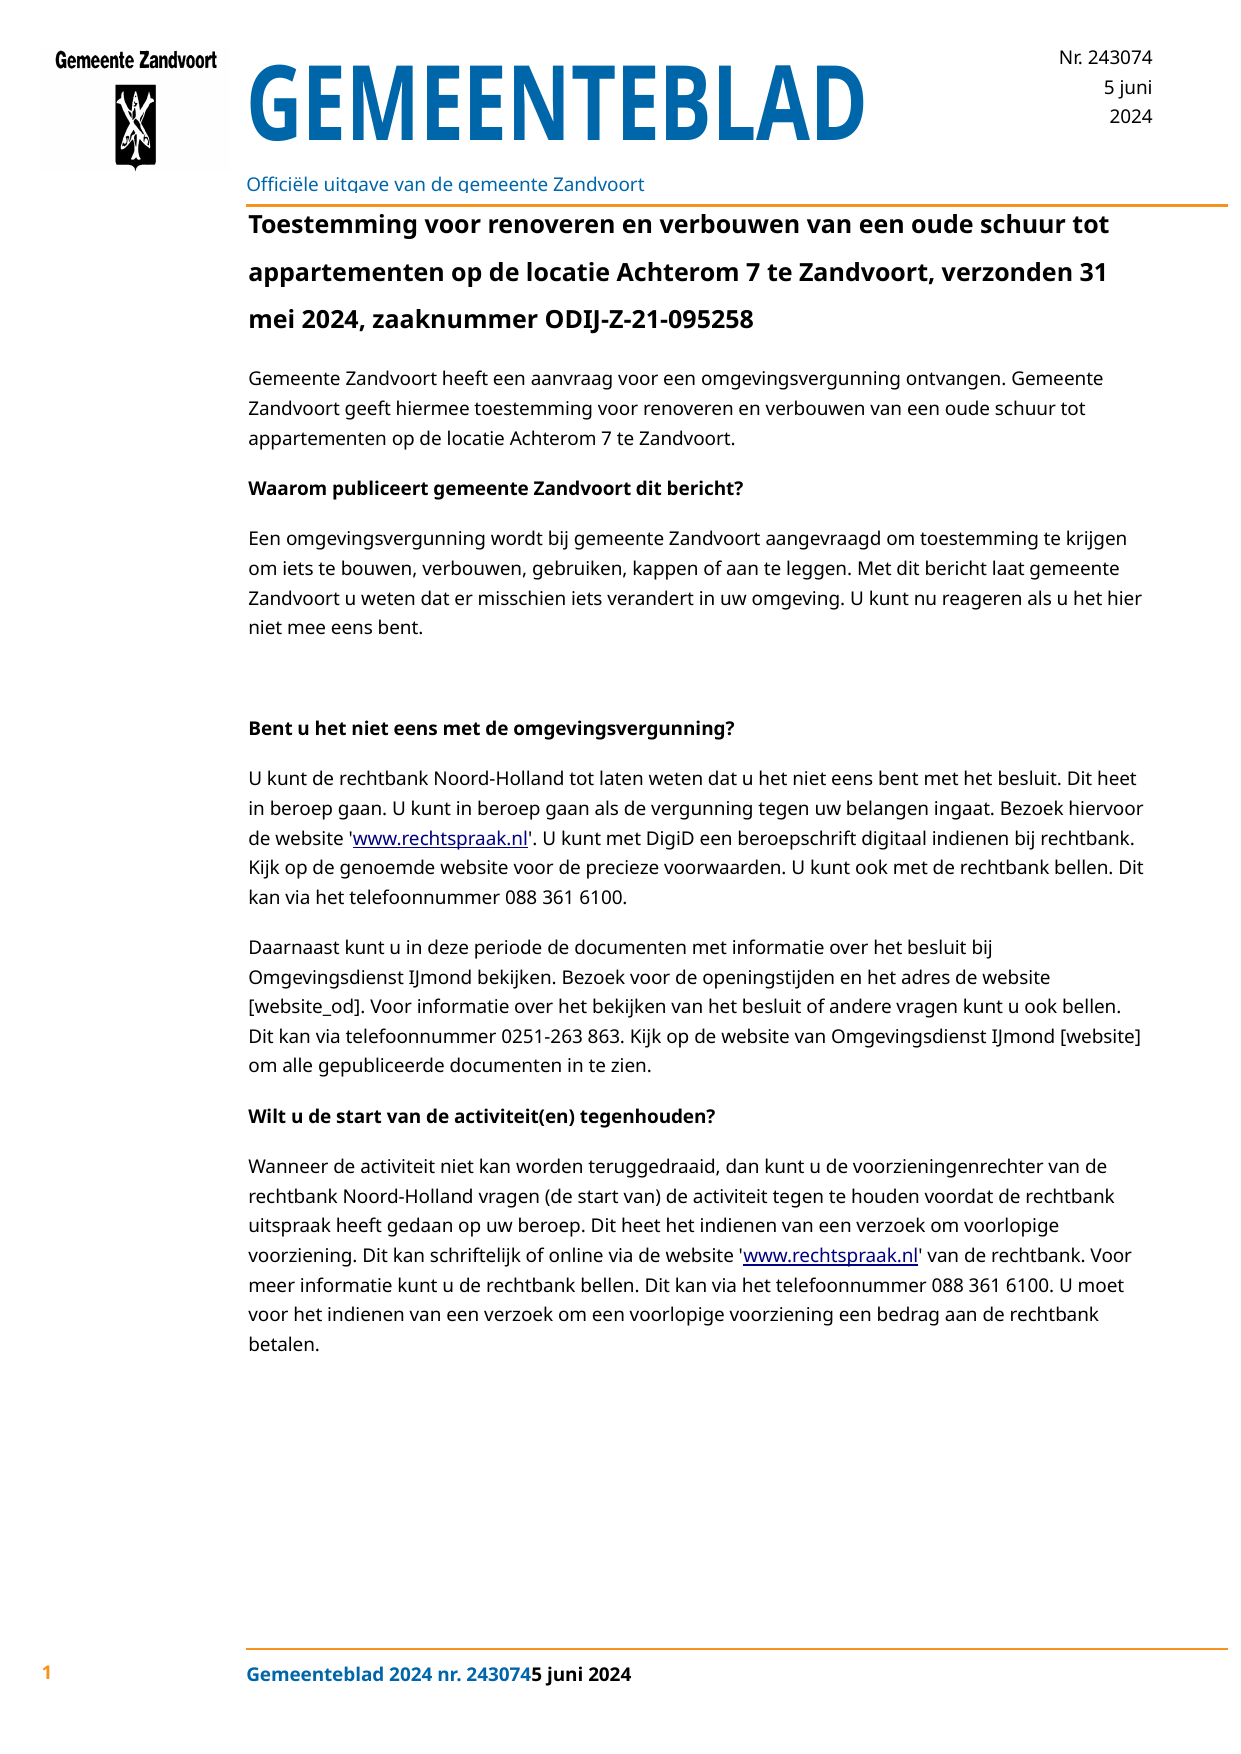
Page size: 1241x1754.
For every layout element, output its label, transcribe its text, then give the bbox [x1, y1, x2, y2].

text Een omgevingsvergunning wordt bij gemeente Zandvoort aangevraagd om toestemming te krijgen om iets te bouwen, verbouwen, gebruiken, kappen of aan te leggen. Met dit bericht laat gemeente Zandvoort u weten dat er misschien iets verandert in uw omgeving. U kunt nu reageren als u het hier niet mee eens bent. [248, 526, 1152, 640]
text Wanneer de activiteit niet kan worden teruggedraaid, dan kunt u de voorzieningenrechter van de rechtbank Noord-Holland vragen (de start van) de activiteit tegen te houden voordat de rechtbank uitspraak heeft gedaan op uw beroep. Dit heet het indienen van een verzoek om voorlopige voorziening. Dit kan schriftelijk of online via de website 'www.rechtspraak.nl' van de rechtbank. Voor meer informatie kunt u de rechtbank bellen. Dit kan via het telefoonnummer 088 361 6100. U moet voor het indienen van een verzoek om een voorlopige voorziening een bedrag aan de rechtbank betalen. [248, 1153, 1152, 1357]
text Gemeente Zandvoort heeft een aanvraag voor een omgevingsvergunning ontvangen. Gemeente Zandvoort geeft hiermee toestemming voor renoveren en verbouwen van een oude schuur tot appartementen op de locatie Achterom 7 te Zandvoort. [248, 366, 1152, 450]
text Bent u het niet eens met de omgevingsvergunning? [248, 715, 1152, 741]
text Waarom publiceert gemeente Zandvoort dit bericht? [248, 475, 1152, 501]
text Daarnaast kunt u in deze periode de documenten met informatie over het besluit bij Omgevingsdienst IJmond bekijken. Bezoek voor de openingstijden en het adres de website [website_od]. Voor informatie over het bekijken van het besluit of andere vragen kunt u ook bellen. Dit kan via telefoonnummer 0251-263 863. Kijk op de website van Omgevingsdienst IJmond [website] om alle gepubliceerde documenten in te zien. [248, 934, 1152, 1078]
text Wilt u de start van de activiteit(en) tegenhouden? [248, 1103, 1152, 1129]
text U kunt de rechtbank Noord-Holland tot laten weten dat u het niet eens bent met het besluit. Dit heet in beroep gaan. U kunt in beroep gaan als de vergunning tegen uw belangen ingaat. Bezoek hiervoor de website 'www.rechtspraak.nl'. U kunt met DigiD een beroepschrift digitaal indienen bij rechtbank. Kijk op de genoemde website voor de precieze voorwaarden. U kunt ook met de rechtbank bellen. Dit kan via het telefoonnummer 088 361 6100. [248, 766, 1152, 909]
text Toestemming voor renoveren en verbouwen van een oude schuur tot appartementen op de locatie Achterom 7 te Zandvoort, verzonden 31 mei 2024, zaaknummer ODIJ-Z-21-095258 [248, 207, 1152, 336]
picture [41, 47, 231, 172]
